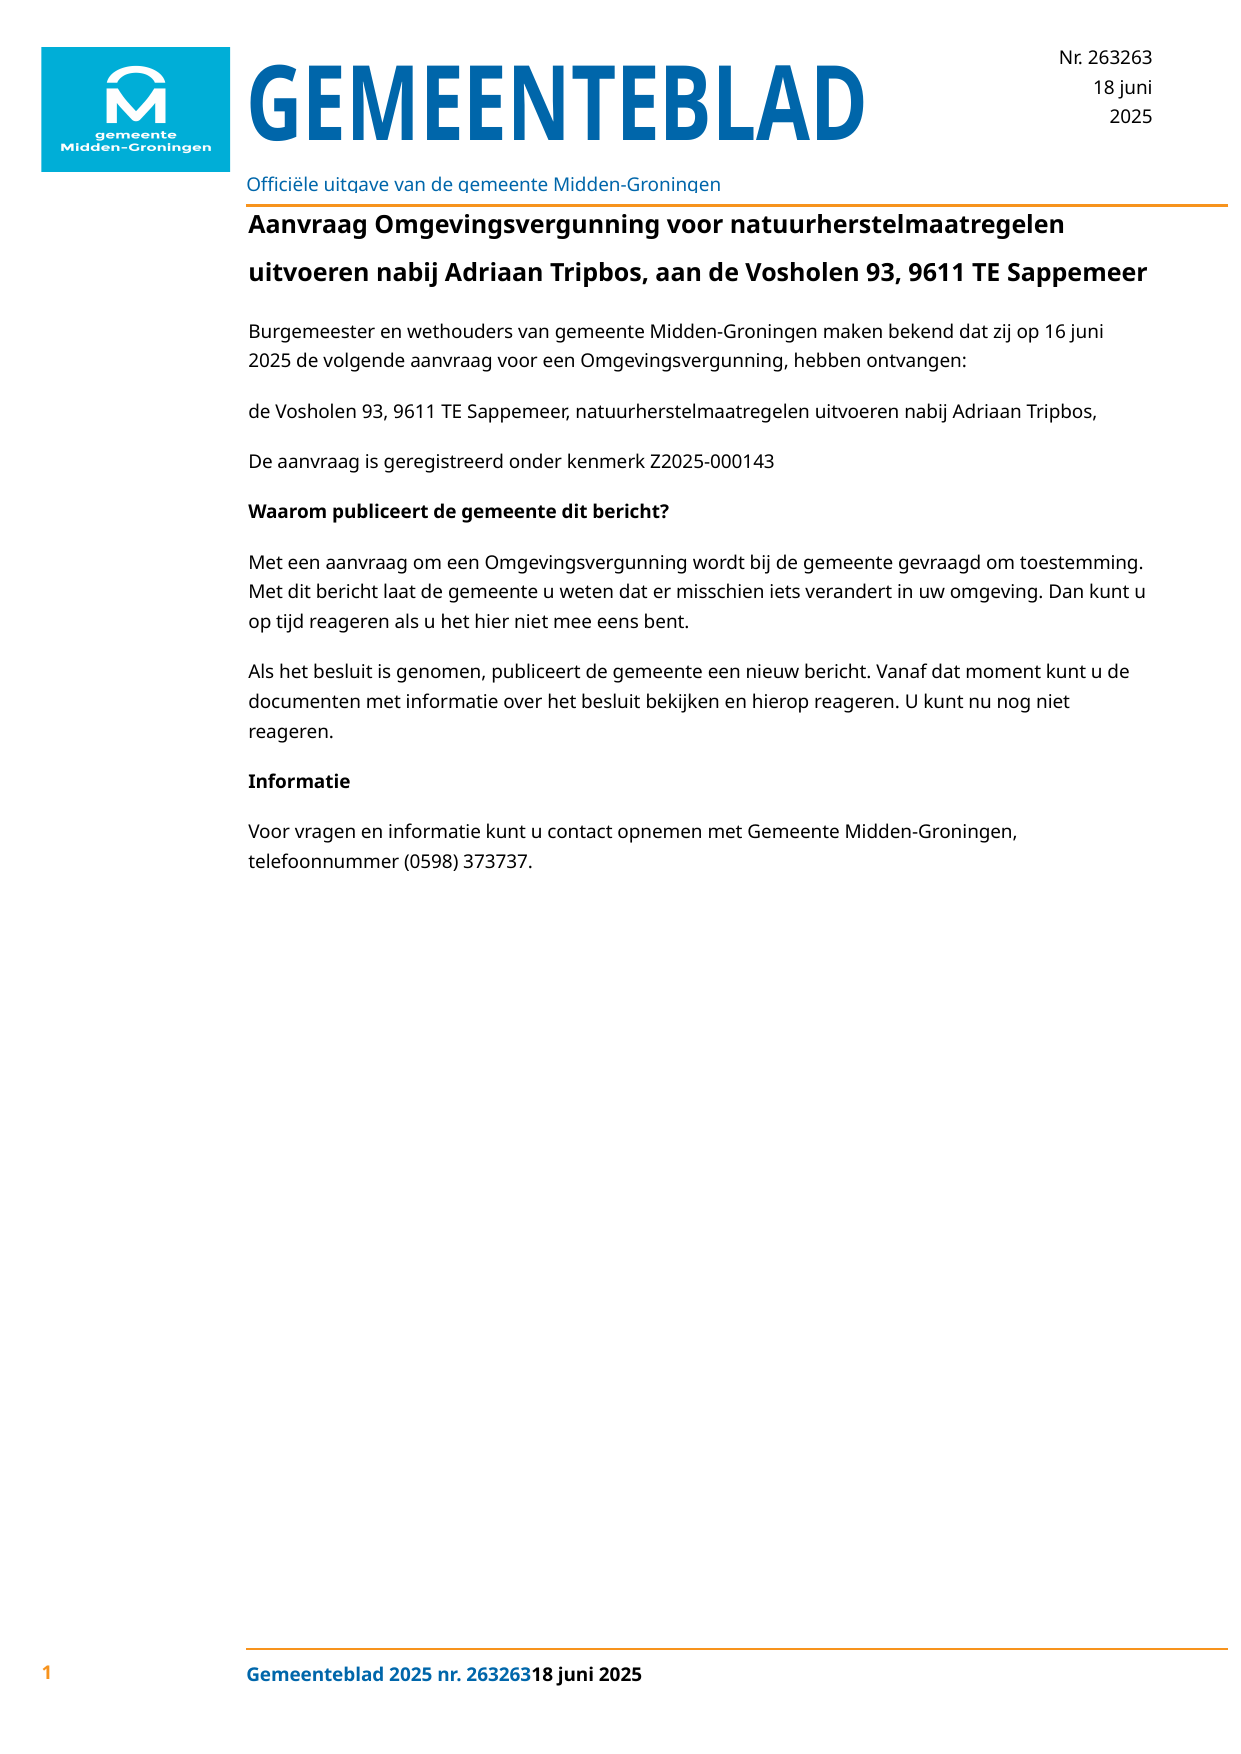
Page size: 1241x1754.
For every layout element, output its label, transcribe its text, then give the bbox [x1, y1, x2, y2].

picture [184, 146, 190, 153]
text Aanvraag Omgevingsvergunning voor natuurherstelmaatregelen uitvoeren nabij Adriaan Tripbos, aan de Vosholen 93, 9611 TE Sappemeer [248, 207, 1152, 288]
text Informatie [248, 768, 1152, 794]
text Als het besluit is genomen, publiceert de gemeente een nieuw bericht. Vanaf dat moment kunt u de documenten met informatie over het besluit bekijken en hierop reageren. U kunt nu nog niet reageren. [248, 659, 1152, 744]
picture [107, 89, 165, 122]
text Voor vragen en informatie kunt u contact opnemen met Gemeente Midden-Groningen, telefoonnummer (0598) 373737. [248, 819, 1152, 874]
text Burgemeester en wethouders van gemeente Midden-Groningen maken bekend dat zij op 16 juni 2025 de volgende aanvraag voor een Omgevingsvergunning, hebben ontvangen: [248, 318, 1152, 373]
text Met een aanvraag om een Omgevingsvergunning wordt bij de gemeente gevraagd om toestemming. Met dit bericht laat de gemeente u weten dat er misschien iets verandert in uw omgeving. Dan kunt u op tijd reageren als u het hier niet mee eens bent. [248, 549, 1152, 634]
text De aanvraag is geregistreerd onder kenmerk Z2025-000143 [248, 448, 1152, 474]
picture [108, 66, 164, 82]
text Waarom publiceert de gemeente dit bericht? [248, 499, 1152, 524]
text de Vosholen 93, 9611 TE Sappemeer, natuurherstelmaatregelen uitvoeren nabij Adriaan Tripbos, [248, 398, 1152, 424]
